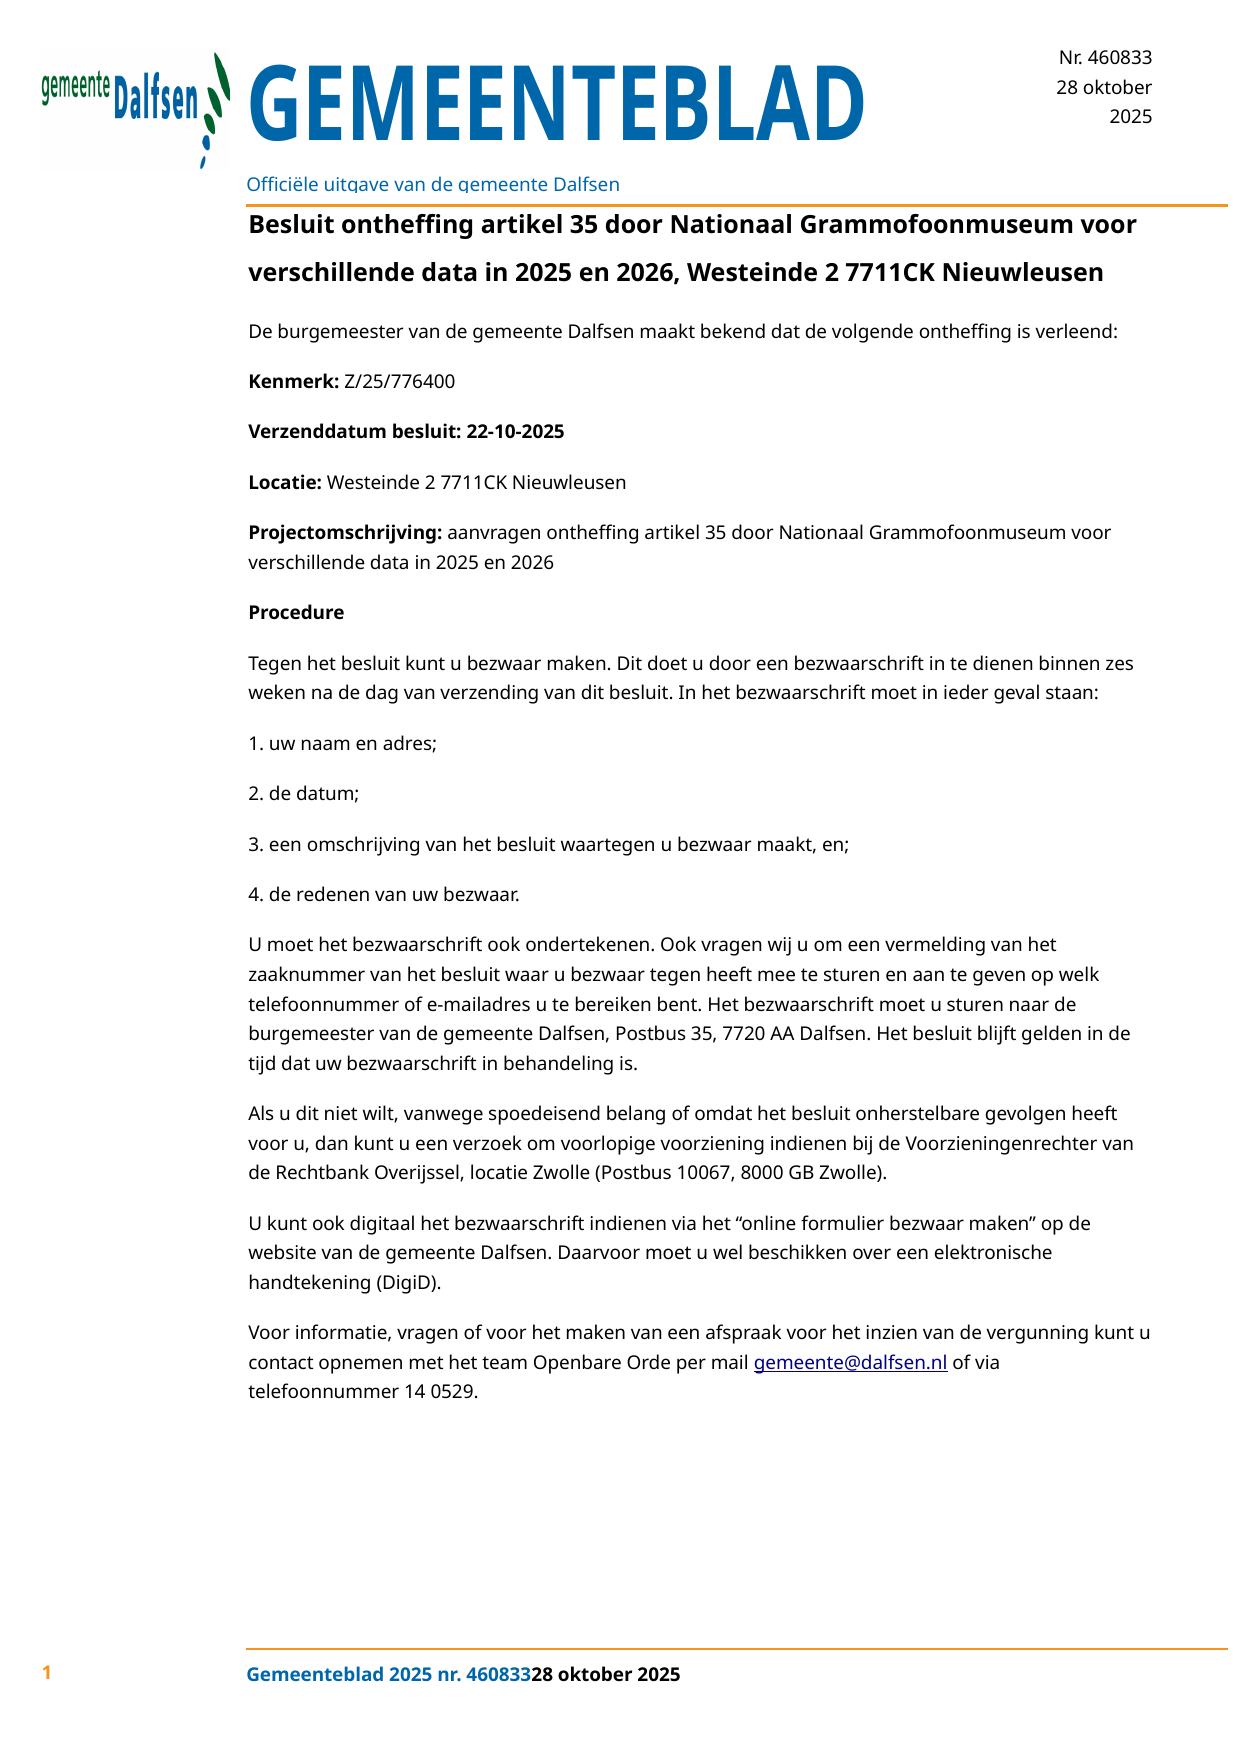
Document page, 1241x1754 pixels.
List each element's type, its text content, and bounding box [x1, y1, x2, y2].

text Projectomschrijving: aanvragen ontheffing artikel 35 door Nationaal Grammofoonmuseum voor verschillende data in 2025 en 2026 [248, 519, 1152, 575]
text Verzenddatum besluit: 22-10-2025 [248, 419, 1152, 444]
text 2. de datum; [248, 780, 1152, 806]
text Besluit ontheffing artikel 35 door Nationaal Grammofoonmuseum voor verschillende data in 2025 en 2026, Westeinde 2 7711CK Nieuwleusen [248, 207, 1152, 288]
text Voor informatie, vragen of voor het maken van een afspraak voor het inzien van de vergunning kunt u contact opnemen met het team Openbare Orde per mail gemeente@dalfsen.nl of via telefoonnummer 14 0529. [248, 1319, 1152, 1404]
text De burgemeester van de gemeente Dalfsen maakt bekend dat de volgende ontheffing is verleend: [248, 318, 1152, 344]
text Tegen het besluit kunt u bezwaar maken. Dit doet u door een bezwaarschrift in te dienen binnen zes weken na de dag van verzending van dit besluit. In het bezwaarschrift moet in ieder geval staan: [248, 650, 1152, 705]
text 4. de redenen van uw bezwaar. [248, 881, 1152, 907]
text Als u dit niet wilt, vanwege spoedeisend belang of omdat het besluit onherstelbare gevolgen heeft voor u, dan kunt u een verzoek om voorlopige voorziening indienen bij de Voorzieningenrechter van de Rechtbank Overijssel, locatie Zwolle (Postbus 10067, 8000 GB Zwolle). [248, 1100, 1152, 1185]
text 3. een omschrijving van het besluit waartegen u bezwaar maakt, en; [248, 831, 1152, 857]
text Procedure [248, 599, 1152, 625]
text Locatie: Westeinde 2 7711CK Nieuwleusen [248, 469, 1152, 495]
picture [41, 47, 231, 172]
text 1. uw naam en adres; [248, 730, 1152, 756]
text U kunt ook digitaal het bezwaarschrift indienen via het “online formulier bezwaar maken” op de website van de gemeente Dalfsen. Daarvoor moet u wel beschikken over een elektronische handtekening (DigiD). [248, 1210, 1152, 1295]
text Kenmerk: Z/25/776400 [248, 368, 1152, 394]
text U moet het bezwaarschrift ook ondertekenen. Ook vragen wij u om een vermelding van het zaaknummer van het besluit waar u bezwaar tegen heeft mee te sturen en aan te geven op welk telefoonnummer of e-mailadres u te bereiken bent. Het bezwaarschrift moet u sturen naar de burgemeester van de gemeente Dalfsen, Postbus 35, 7720 AA Dalfsen. Het besluit blijft gelden in de tijd dat uw bezwaarschrift in behandeling is. [248, 932, 1152, 1076]
